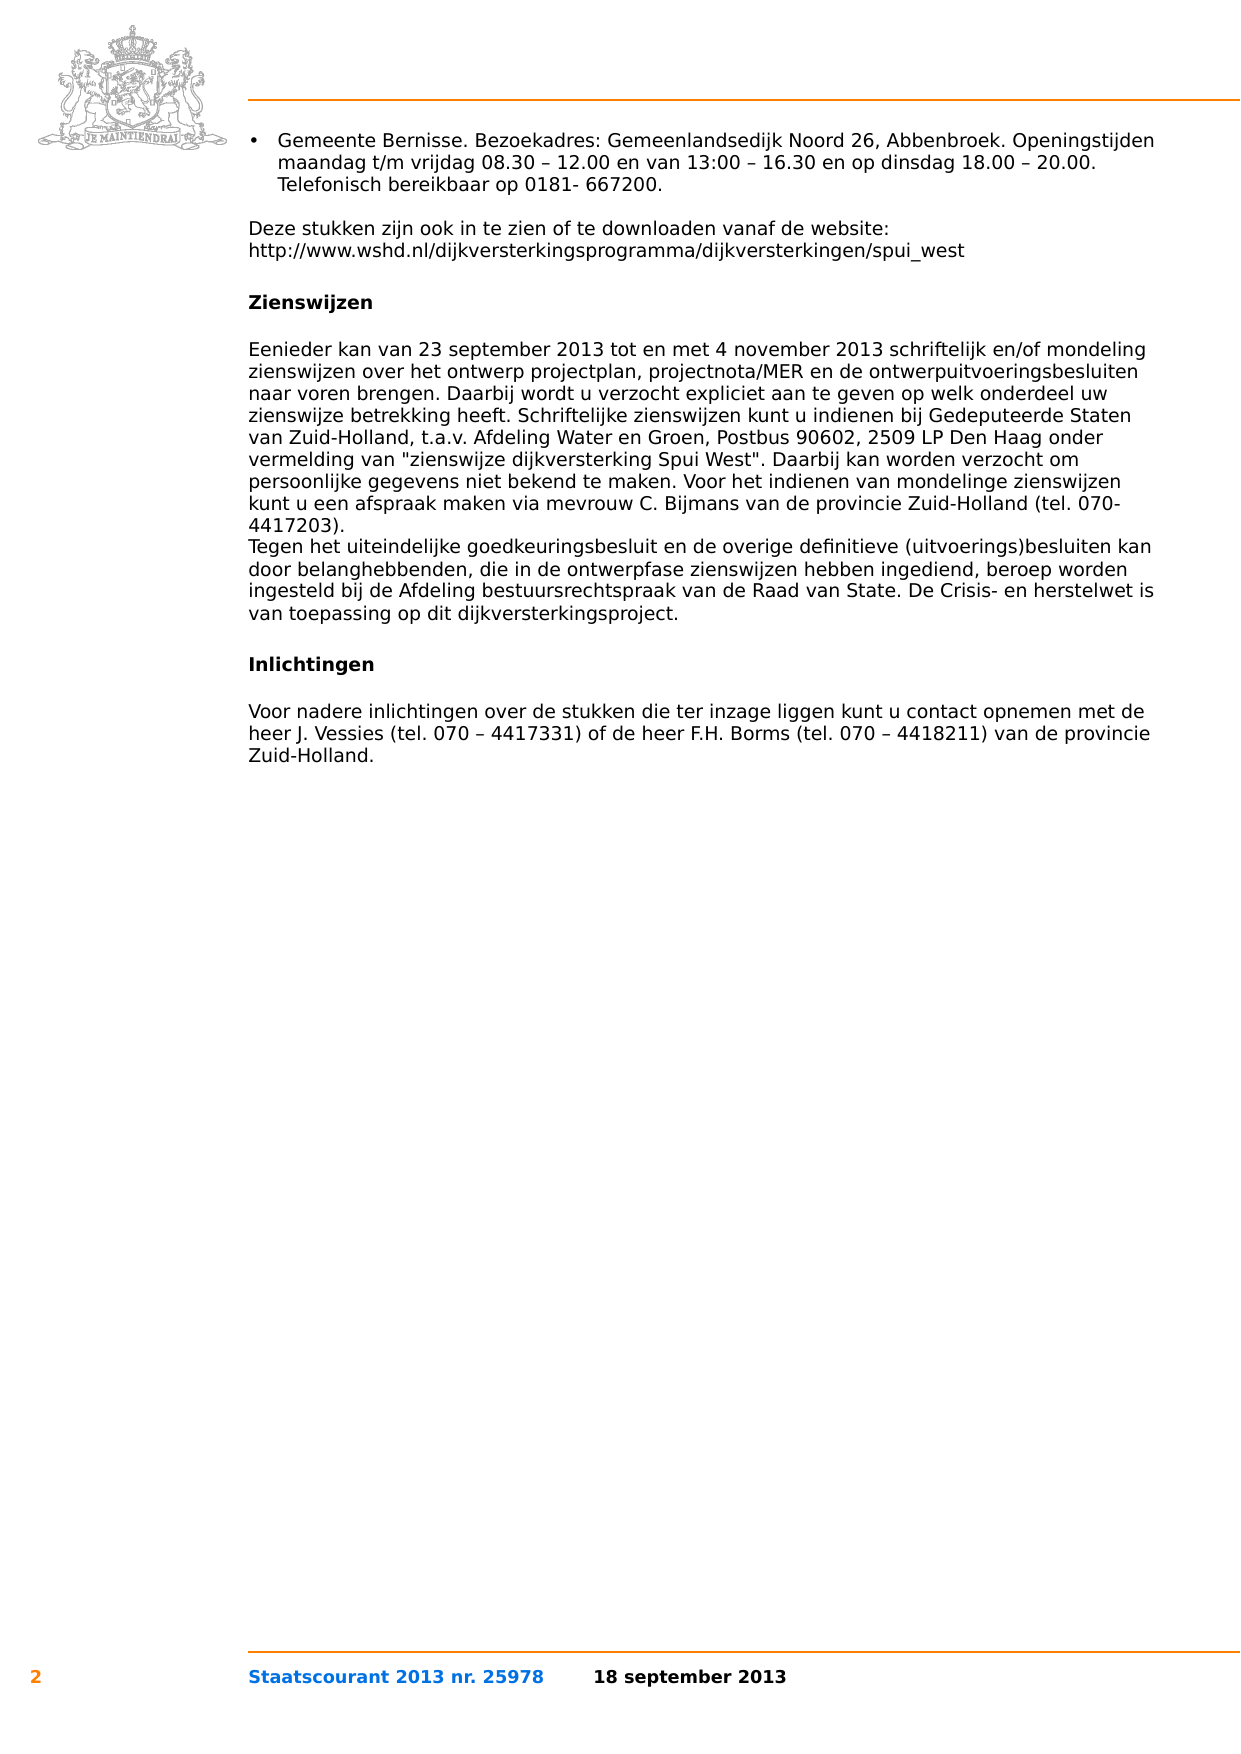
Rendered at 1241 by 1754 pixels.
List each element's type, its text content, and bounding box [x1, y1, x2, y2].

subtitle Zienswijzen [248, 292, 1163, 314]
text • Gemeente Bernisse. Bezoekadres: Gemeenlandsedijk Noord 26, Abbenbroek. Openingstijden maandag t/m vrijdag 08.30 – 12.00 en van 13:00 – 16.30 en op dinsdag 18.00 – 20.00. Telefonisch bereikbaar op 0181- 667200. [248, 130, 1163, 196]
subtitle Inlichtingen [248, 654, 1163, 676]
text Voor nadere inlichtingen over de stukken die ter inzage liggen kunt u contact opnemen met de heer J. Vessies (tel. 070 – 4417331) of de heer F.H. Borms (tel. 070 – 4418211) van de provincie Zuid-Holland. [248, 701, 1163, 767]
text Eenieder kan van 23 september 2013 tot en met 4 november 2013 schriftelijk en/of mondeling zienswijzen over het ontwerp projectplan, projectnota/MER en de ontwerpuitvoeringsbesluiten naar voren brengen. Daarbij wordt u verzocht expliciet aan te geven op welk onderdeel uw zienswijze betrekking heeft. Schriftelijke zienswijzen kunt u indienen bij Gedeputeerde Staten van Zuid-Holland, t.a.v. Afdeling Water en Groen, Postbus 90602, 2509 LP Den Haag onder vermelding van "zienswijze dijkversterking Spui West". Daarbij kan worden verzocht om persoonlijke gegevens niet bekend te maken. Voor het indienen van mondelinge zienswijzen kunt u een afspraak maken via mevrouw C. Bijmans van de provincie Zuid-Holland (tel. 070-4417203). [248, 339, 1163, 536]
text Tegen het uiteindelijke goedkeuringsbesluit en de overige definitieve (uitvoerings)besluiten kan door belanghebbenden, die in de ontwerpfase zienswijzen hebben ingediend, beroep worden ingesteld bij de Afdeling bestuursrechtspraak van de Raad van State. De Crisis- en herstelwet is van toepassing op dit dijkversterkingsproject. [248, 536, 1163, 624]
text Deze stukken zijn ook in te zien of te downloaden vanaf de website: http://www.wshd.nl/dijkversterkingsprogramma/dijkversterkingen/spui_west [248, 218, 1163, 262]
picture [38, 25, 227, 150]
